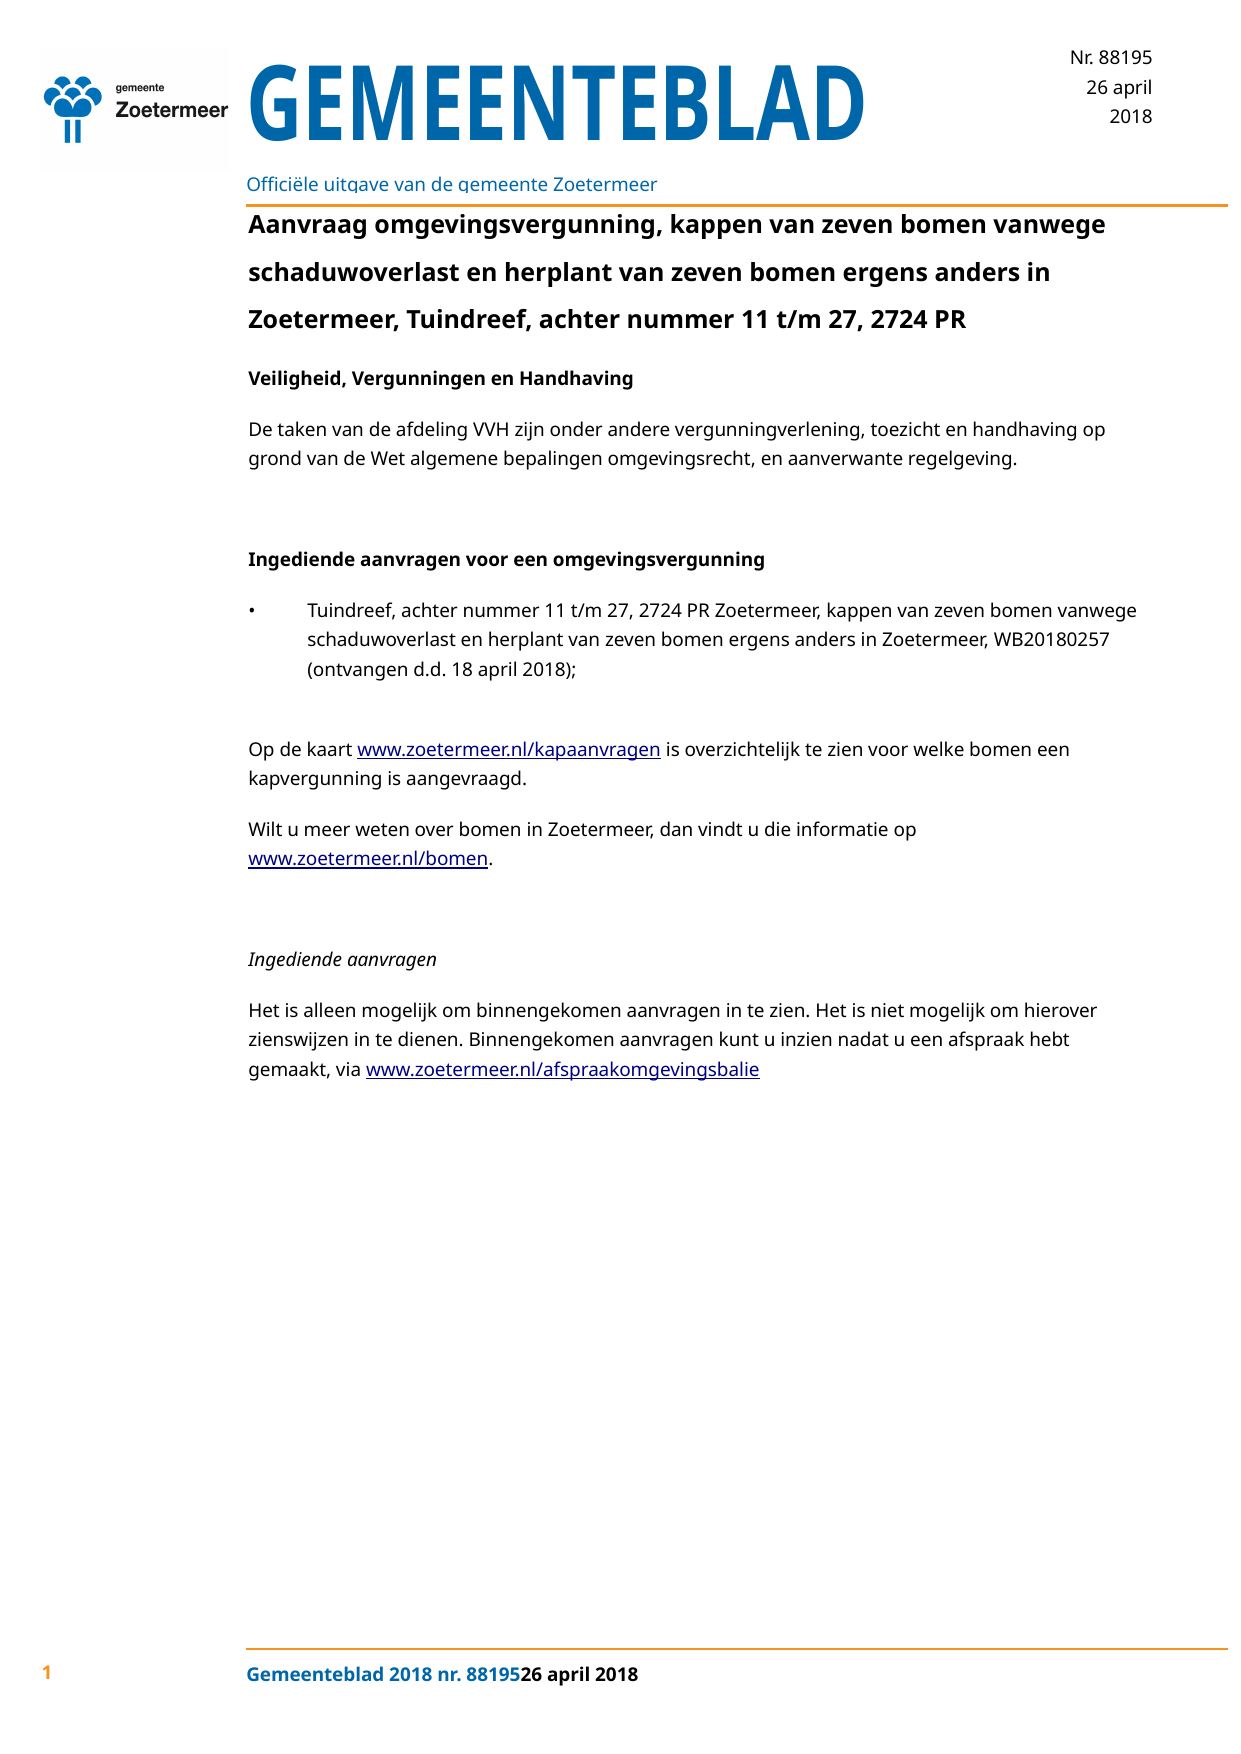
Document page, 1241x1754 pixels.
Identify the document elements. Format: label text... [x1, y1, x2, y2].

text Het is alleen mogelijk om binnengekomen aanvragen in te zien. Het is niet mogelijk om hierover zienswijzen in te dienen. Binnengekomen aanvragen kunt u inzien nadat u een afspraak hebt gemaakt, via www.zoetermeer.nl/afspraakomgevingsbalie [248, 997, 1152, 1082]
list Tuindreef, achter nummer 11 t/m 27, 2724 PR Zoetermeer, kappen van zeven bomen vanwege schaduwoverlast en herplant van zeven bomen ergens anders in Zoetermeer, WB20180257 (ontvangen d.d. 18 april 2018); [248, 597, 1152, 682]
picture [41, 47, 231, 172]
text Wilt u meer weten over bomen in Zoetermeer, dan vindt u die informatie op www.zoetermeer.nl/bomen. [248, 816, 1152, 871]
text Aanvraag omgevingsvergunning, kappen van zeven bomen vanwege schaduwoverlast en herplant van zeven bomen ergens anders in Zoetermeer, Tuindreef, achter nummer 11 t/m 27, 2724 PR [248, 207, 1152, 336]
text De taken van de afdeling VVH zijn onder andere vergunningverlening, toezicht en handhaving op grond van de Wet algemene bepalingen omgevingsrecht, en aanverwante regelgeving. [248, 416, 1152, 471]
text Veiligheid, Vergunningen en Handhaving [248, 366, 1152, 391]
text Ingediende aanvragen voor een omgevingsvergunning [248, 546, 1152, 572]
text Op de kaart www.zoetermeer.nl/kapaanvragen is overzichtelijk te zien voor welke bomen een kapvergunning is aangevraagd. [248, 736, 1152, 791]
text Ingediende aanvragen [248, 946, 1152, 972]
